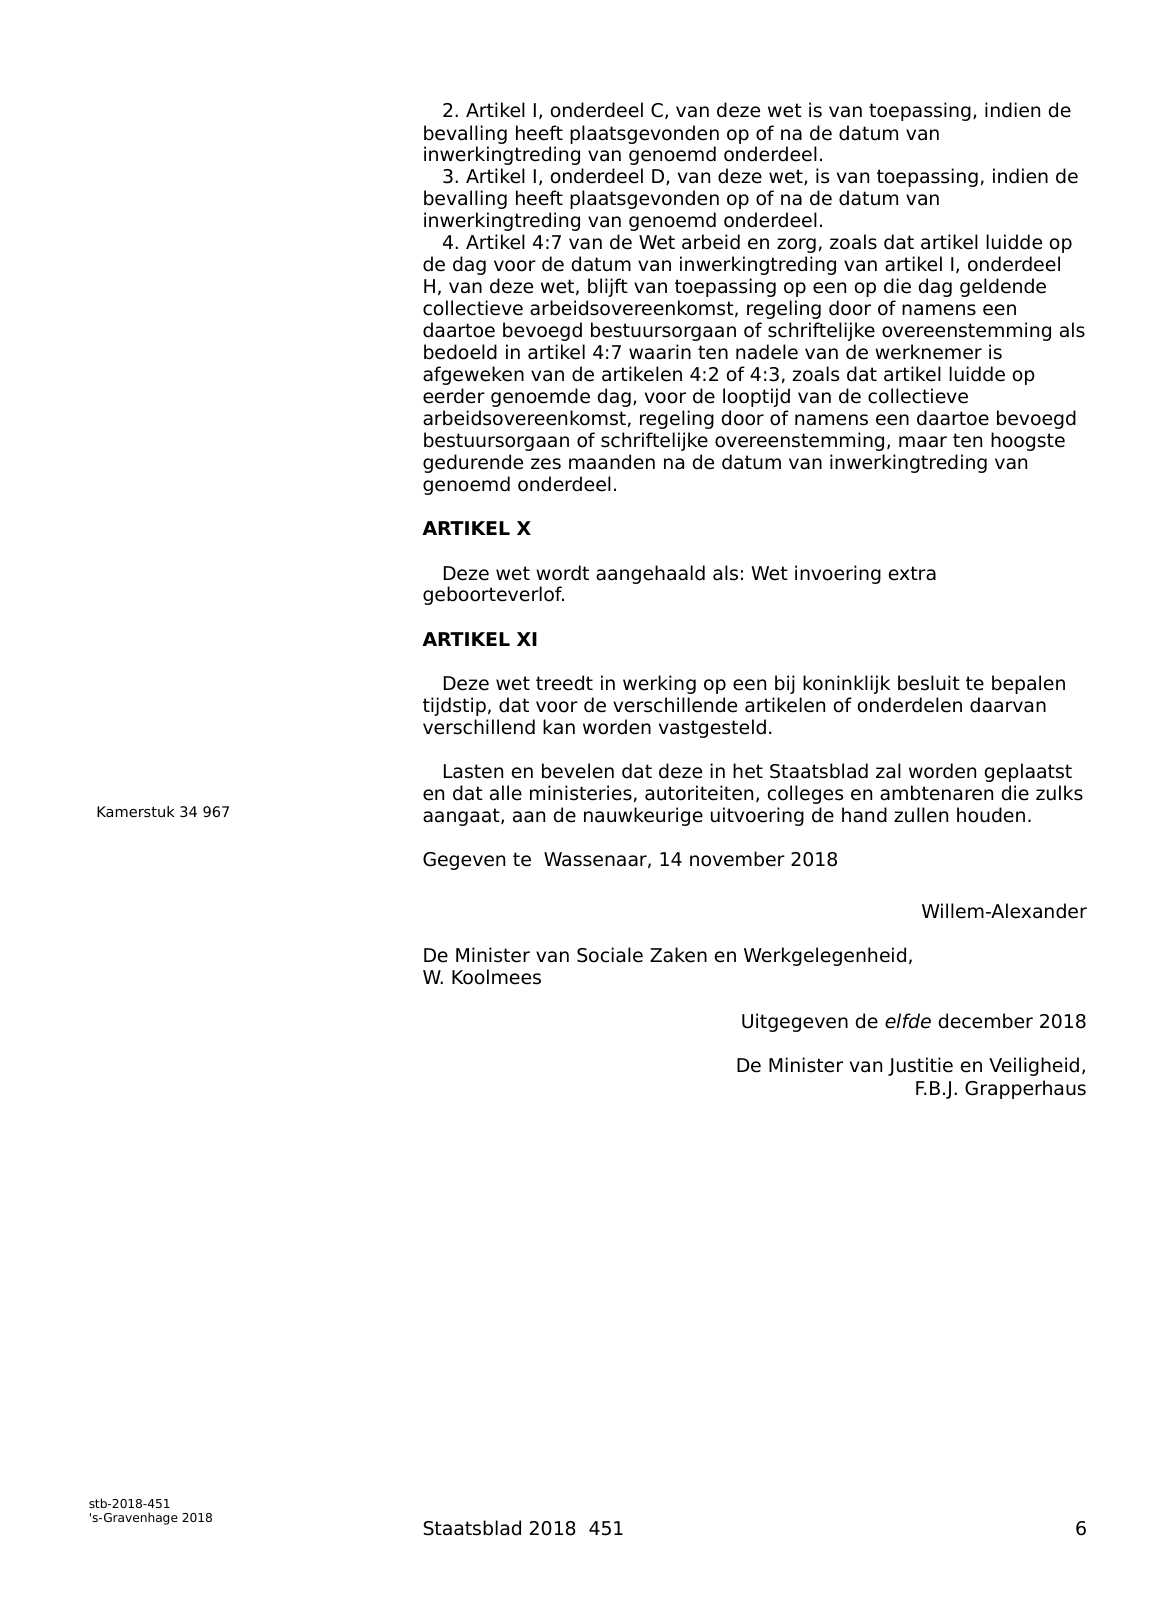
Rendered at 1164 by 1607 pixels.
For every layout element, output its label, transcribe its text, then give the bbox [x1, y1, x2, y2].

text De Minister van Sociale Zaken en Werkgelegenheid, W. Koolmees [422, 945, 1087, 989]
text stb-2018-451 [88, 1497, 323, 1511]
text 's-Gravenhage 2018 [88, 1511, 323, 1525]
text 2. Artikel I, onderdeel C, van deze wet is van toepassing, indien de bevalling heeft plaatsgevonden op of na de datum van inwerkingtreding van genoemd onderdeel. [422, 100, 1087, 166]
text Gegeven te Wassenaar, 14 november 2018 [422, 849, 1087, 871]
text Uitgegeven de elfde december 2018 [422, 1011, 1087, 1033]
text Willem-Alexander [422, 901, 1087, 923]
text Kamerstuk 34 967 [77, 804, 396, 821]
text Deze wet treedt in werking op een bij koninklijk besluit te bepalen tijdstip, dat voor de verschillende artikelen of onderdelen daarvan verschillend kan worden vastgesteld. [422, 673, 1087, 739]
subtitle ARTIKEL X [422, 518, 1087, 540]
text 4. Artikel 4:7 van de Wet arbeid en zorg, zoals dat artikel luidde op de dag voor de datum van inwerkingtreding van artikel I, onderdeel H, van deze wet, blijft van toepassing op een op die dag geldende collectieve arbeidsovereenkomst, regeling door of namens een daartoe bevoegd bestuursorgaan of schriftelijke overeenstemming als bedoeld in artikel 4:7 waarin ten nadele van de werknemer is afgeweken van de artikelen 4:2 of 4:3, zoals dat artikel luidde op eerder genoemde dag, voor de looptijd van de collectieve arbeidsovereenkomst, regeling door of namens een daartoe bevoegd bestuursorgaan of schriftelijke overeenstemming, maar ten hoogste gedurende zes maanden na de datum van inwerkingtreding van genoemd onderdeel. [422, 232, 1087, 496]
text Lasten en bevelen dat deze in het Staatsblad zal worden geplaatst en dat alle ministeries, autoriteiten, colleges en ambtenaren die zulks aangaat, aan de nauwkeurige uitvoering de hand zullen houden. [422, 761, 1087, 827]
text Deze wet wordt aangehaald als: Wet invoering extra geboorteverlof. [422, 562, 1087, 606]
text De Minister van Justitie en Veiligheid, F.B.J. Grapperhaus [422, 1055, 1087, 1099]
subtitle ARTIKEL XI [422, 628, 1087, 651]
text 3. Artikel I, onderdeel D, van deze wet, is van toepassing, indien de bevalling heeft plaatsgevonden op of na de datum van inwerkingtreding van genoemd onderdeel. [422, 166, 1087, 232]
